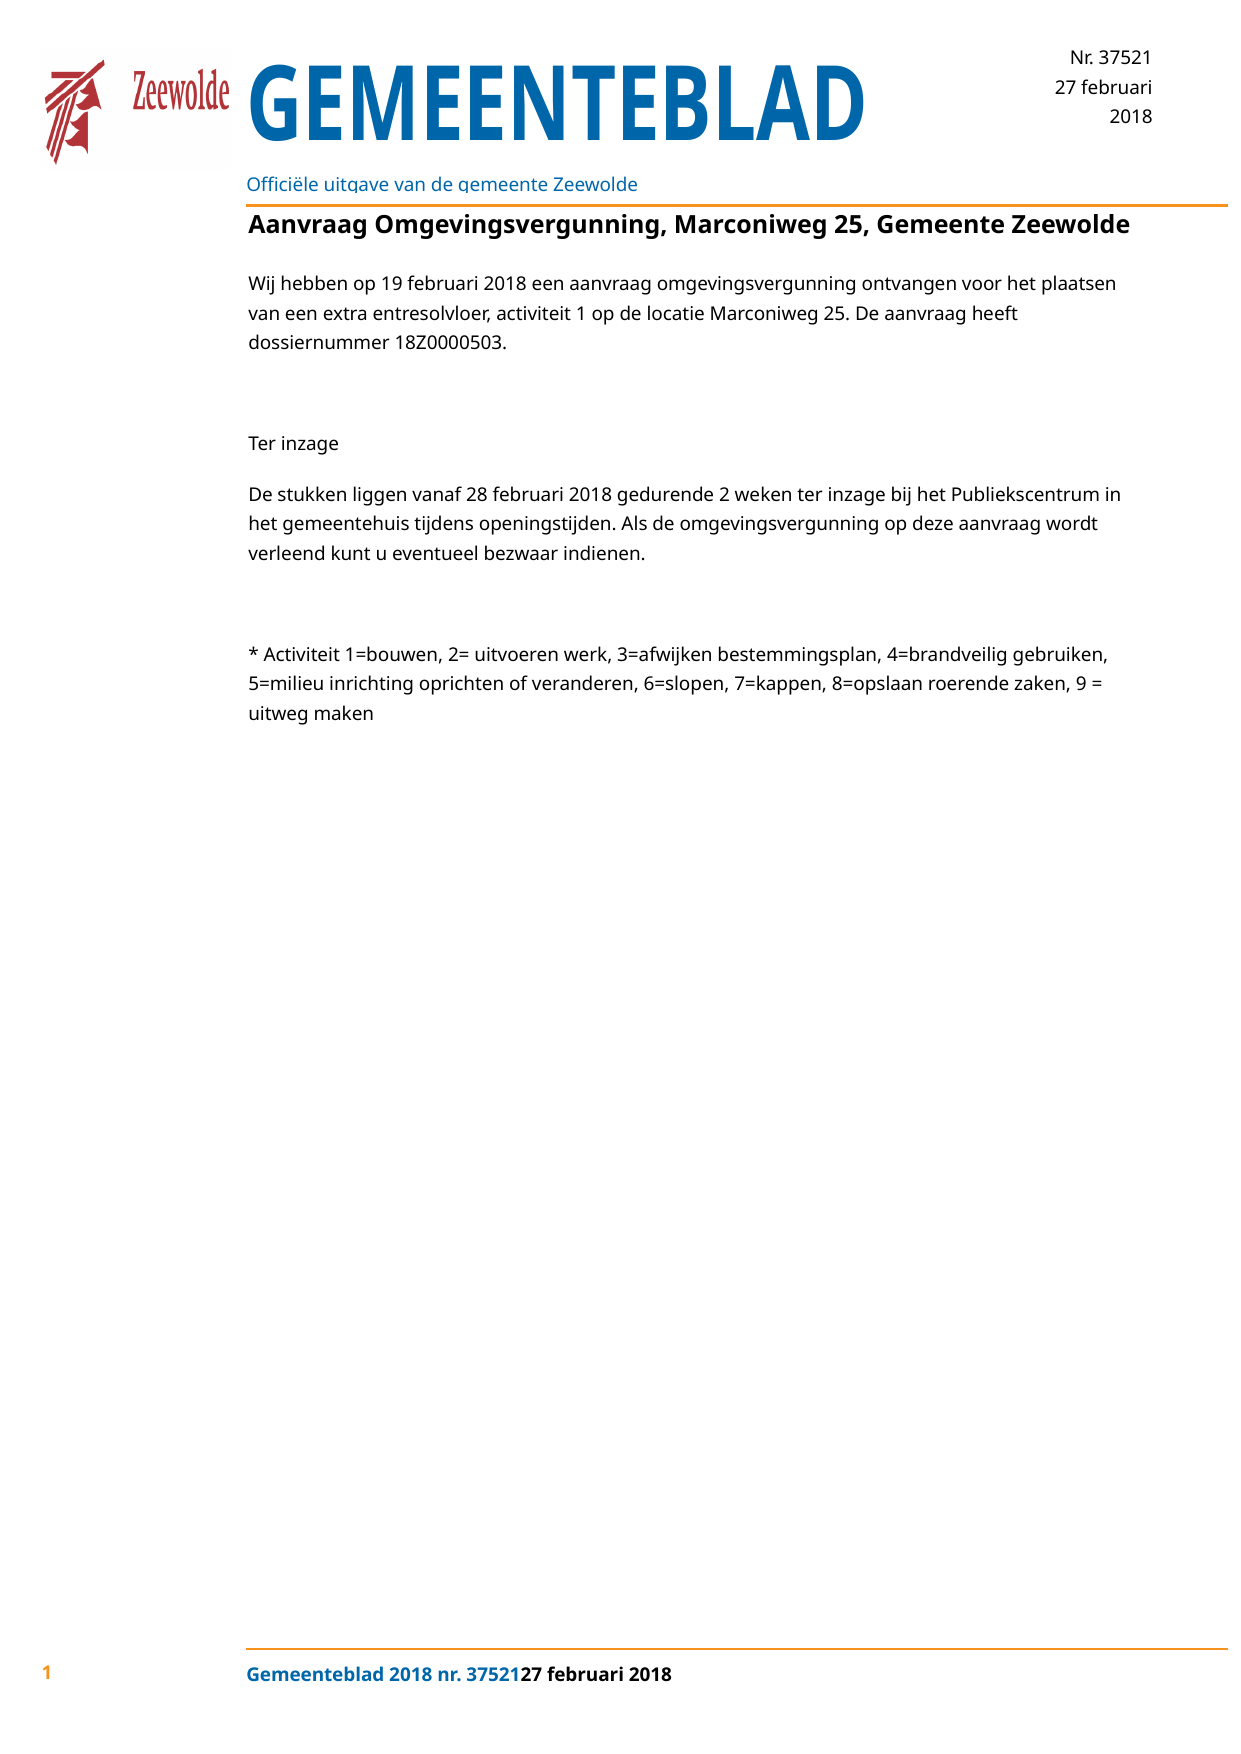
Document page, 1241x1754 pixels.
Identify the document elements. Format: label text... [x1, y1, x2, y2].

text Ter inzage [248, 430, 1152, 456]
text Aanvraag Omgevingsvergunning, Marconiweg 25, Gemeente Zeewolde [248, 207, 1152, 241]
picture [41, 47, 231, 172]
text De stukken liggen vanaf 28 februari 2018 gedurende 2 weken ter inzage bij het Publiekscentrum in het gemeentehuis tijdens openingstijden. Als de omgevingsvergunning op deze aanvraag wordt verleend kunt u eventueel bezwaar indienen. [248, 481, 1152, 566]
text Wij hebben op 19 februari 2018 een aanvraag omgevingsvergunning ontvangen voor het plaatsen van een extra entresolvloer, activiteit 1 op de locatie Marconiweg 25. De aanvraag heeft dossiernummer 18Z0000503. [248, 270, 1152, 355]
text * Activiteit 1=bouwen, 2= uitvoeren werk, 3=afwijken bestemmingsplan, 4=brandveilig gebruiken, 5=milieu inrichting oprichten of veranderen, 6=slopen, 7=kappen, 8=opslaan roerende zaken, 9 = uitweg maken [248, 641, 1152, 726]
